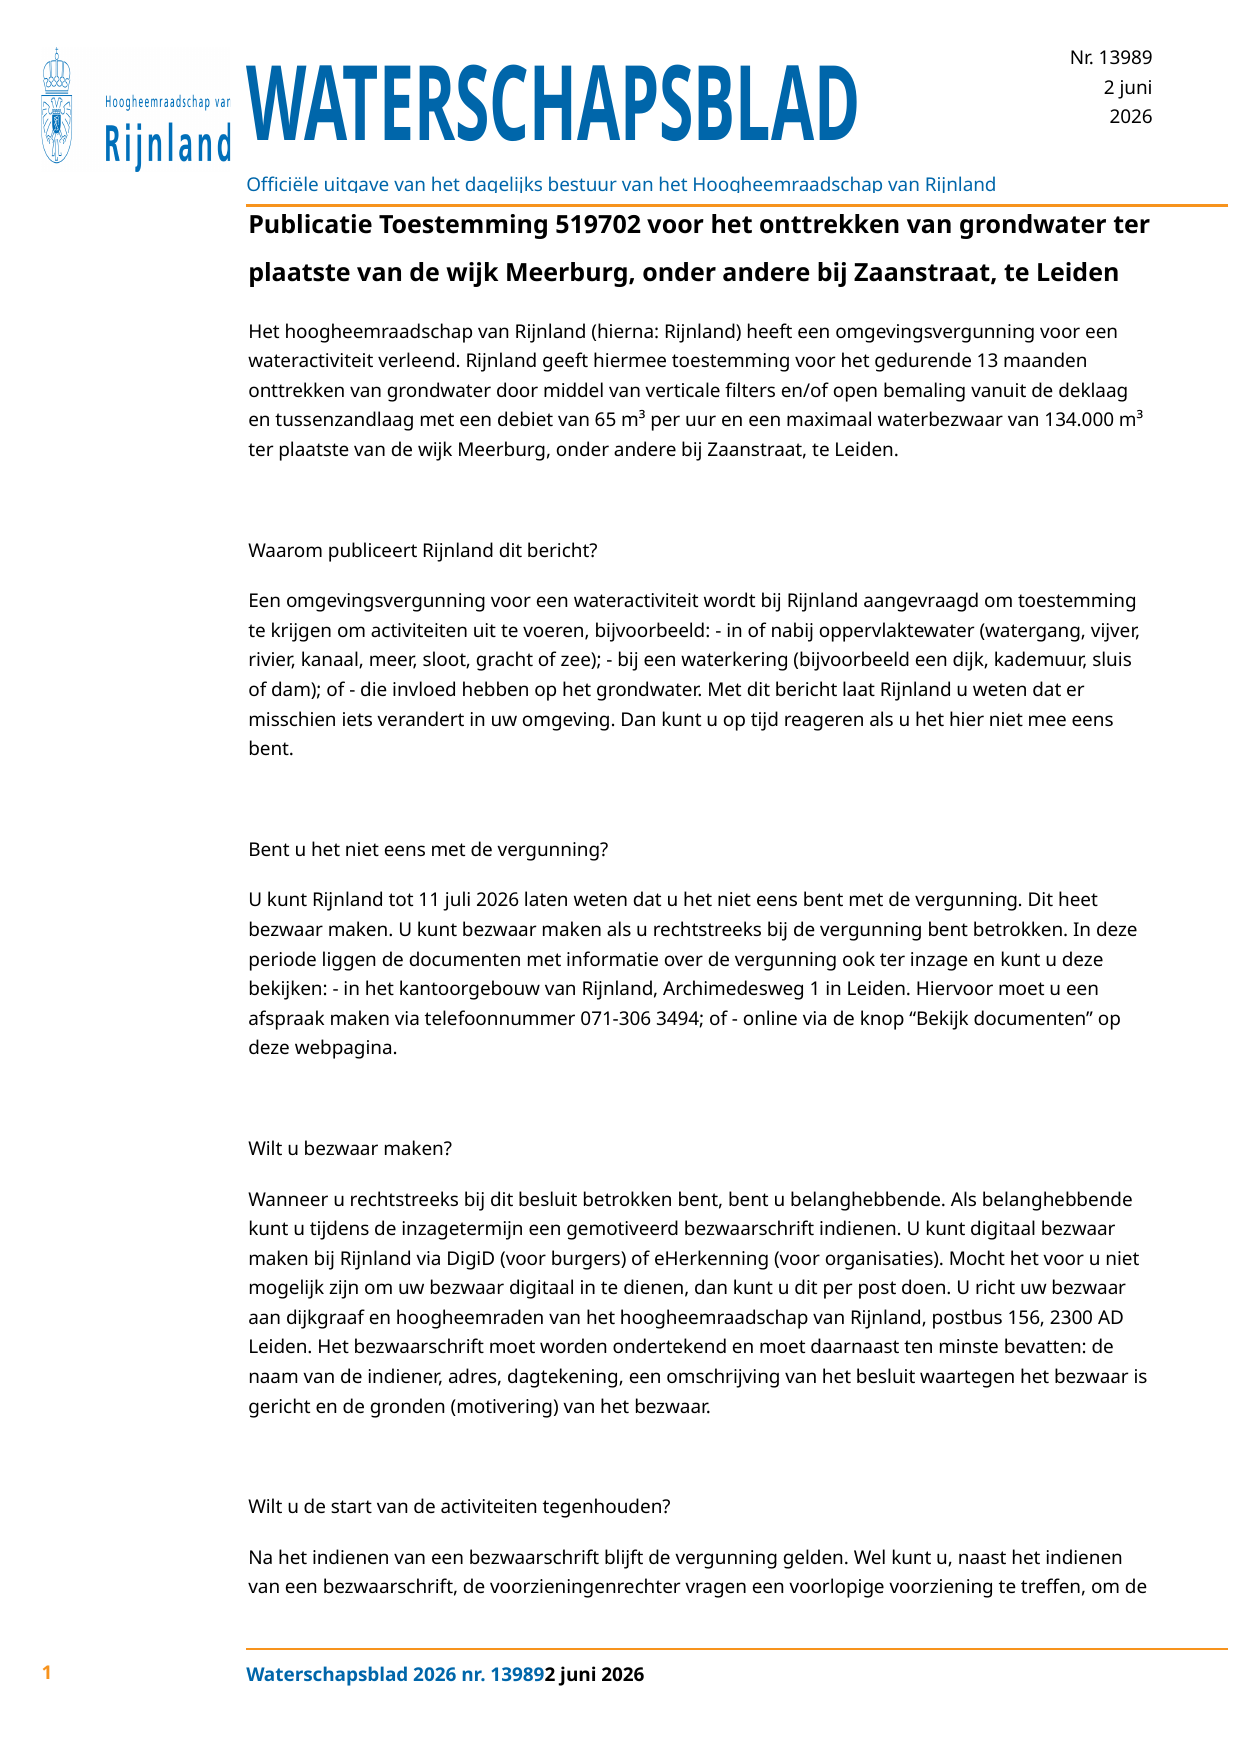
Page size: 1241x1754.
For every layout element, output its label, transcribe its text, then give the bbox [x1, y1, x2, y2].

text Het hoogheemraadschap van Rijnland (hierna: Rijnland) heeft een omgevingsvergunning voor een wateractiviteit verleend. Rijnland geeft hiermee toestemming voor het gedurende 13 maanden onttrekken van grondwater door middel van verticale filters en/of open bemaling vanuit de deklaag en tussenzandlaag met een debiet van 65 m³ per uur en een maximaal waterbezwaar van 134.000 m³ ter plaatste van de wijk Meerburg, onder andere bij Zaanstraat, te Leiden. [248, 318, 1152, 462]
text Een omgevingsvergunning voor een wateractiviteit wordt bij Rijnland aangevraagd om toestemming te krijgen om activiteiten uit te voeren, bijvoorbeeld: - in of nabij oppervlaktewater (watergang, vijver, rivier, kanaal, meer, sloot, gracht of zee); - bij een waterkering (bijvoorbeeld een dijk, kademuur, sluis of dam); of - die invloed hebben op het grondwater. Met dit bericht laat Rijnland u weten dat er misschien iets verandert in uw omgeving. Dan kunt u op tijd reageren als u het hier niet mee eens bent. [248, 587, 1152, 761]
text U kunt Rijnland tot 11 juli 2026 laten weten dat u het niet eens bent met de vergunning. Dit heet bezwaar maken. U kunt bezwaar maken als u rechtstreeks bij de vergunning bent betrokken. In deze periode liggen de documenten met informatie over de vergunning ook ter inzage en kunt u deze bekijken: - in het kantoorgebouw van Rijnland, Archimedesweg 1 in Leiden. Hiervoor moet u een afspraak maken via telefoonnummer 071-306 3494; of - online via de knop “Bekijk documenten” op deze webpagina. [248, 887, 1152, 1060]
text Wanneer u rechtstreeks bij dit besluit betrokken bent, bent u belanghebbende. Als belanghebbende kunt u tijdens de inzagetermijn een gemotiveerd bezwaarschrift indienen. U kunt digitaal bezwaar maken bij Rijnland via DigiD (voor burgers) of eHerkenning (voor organisaties). Mocht het voor u niet mogelijk zijn om uw bezwaar digitaal in te dienen, dan kunt u dit per post doen. U richt uw bezwaar aan dijkgraaf en hoogheemraden van het hoogheemraadschap van Rijnland, postbus 156, 2300 AD Leiden. Het bezwaarschrift moet worden ondertekend en moet daarnaast ten minste bevatten: de naam van de indiener, adres, dagtekening, een omschrijving van het besluit waartegen het bezwaar is gericht en de gronden (motivering) van het bezwaar. [248, 1186, 1152, 1419]
text Wilt u bezwaar maken? [248, 1135, 1152, 1161]
picture [41, 47, 231, 172]
text Wilt u de start van de activiteiten tegenhouden? [248, 1494, 1152, 1519]
text Waarom publiceert Rijnland dit bericht? [248, 537, 1152, 563]
text Publicatie Toestemming 519702 voor het onttrekken van grondwater ter plaatste van de wijk Meerburg, onder andere bij Zaanstraat, te Leiden [248, 207, 1152, 288]
text Bent u het niet eens met de vergunning? [248, 836, 1152, 862]
text Na het indienen van een bezwaarschrift blijft de vergunning gelden. Wel kunt u, naast het indienen van een bezwaarschrift, de voorzieningenrechter vragen een voorlopige voorziening te treffen, om de [248, 1544, 1152, 1599]
